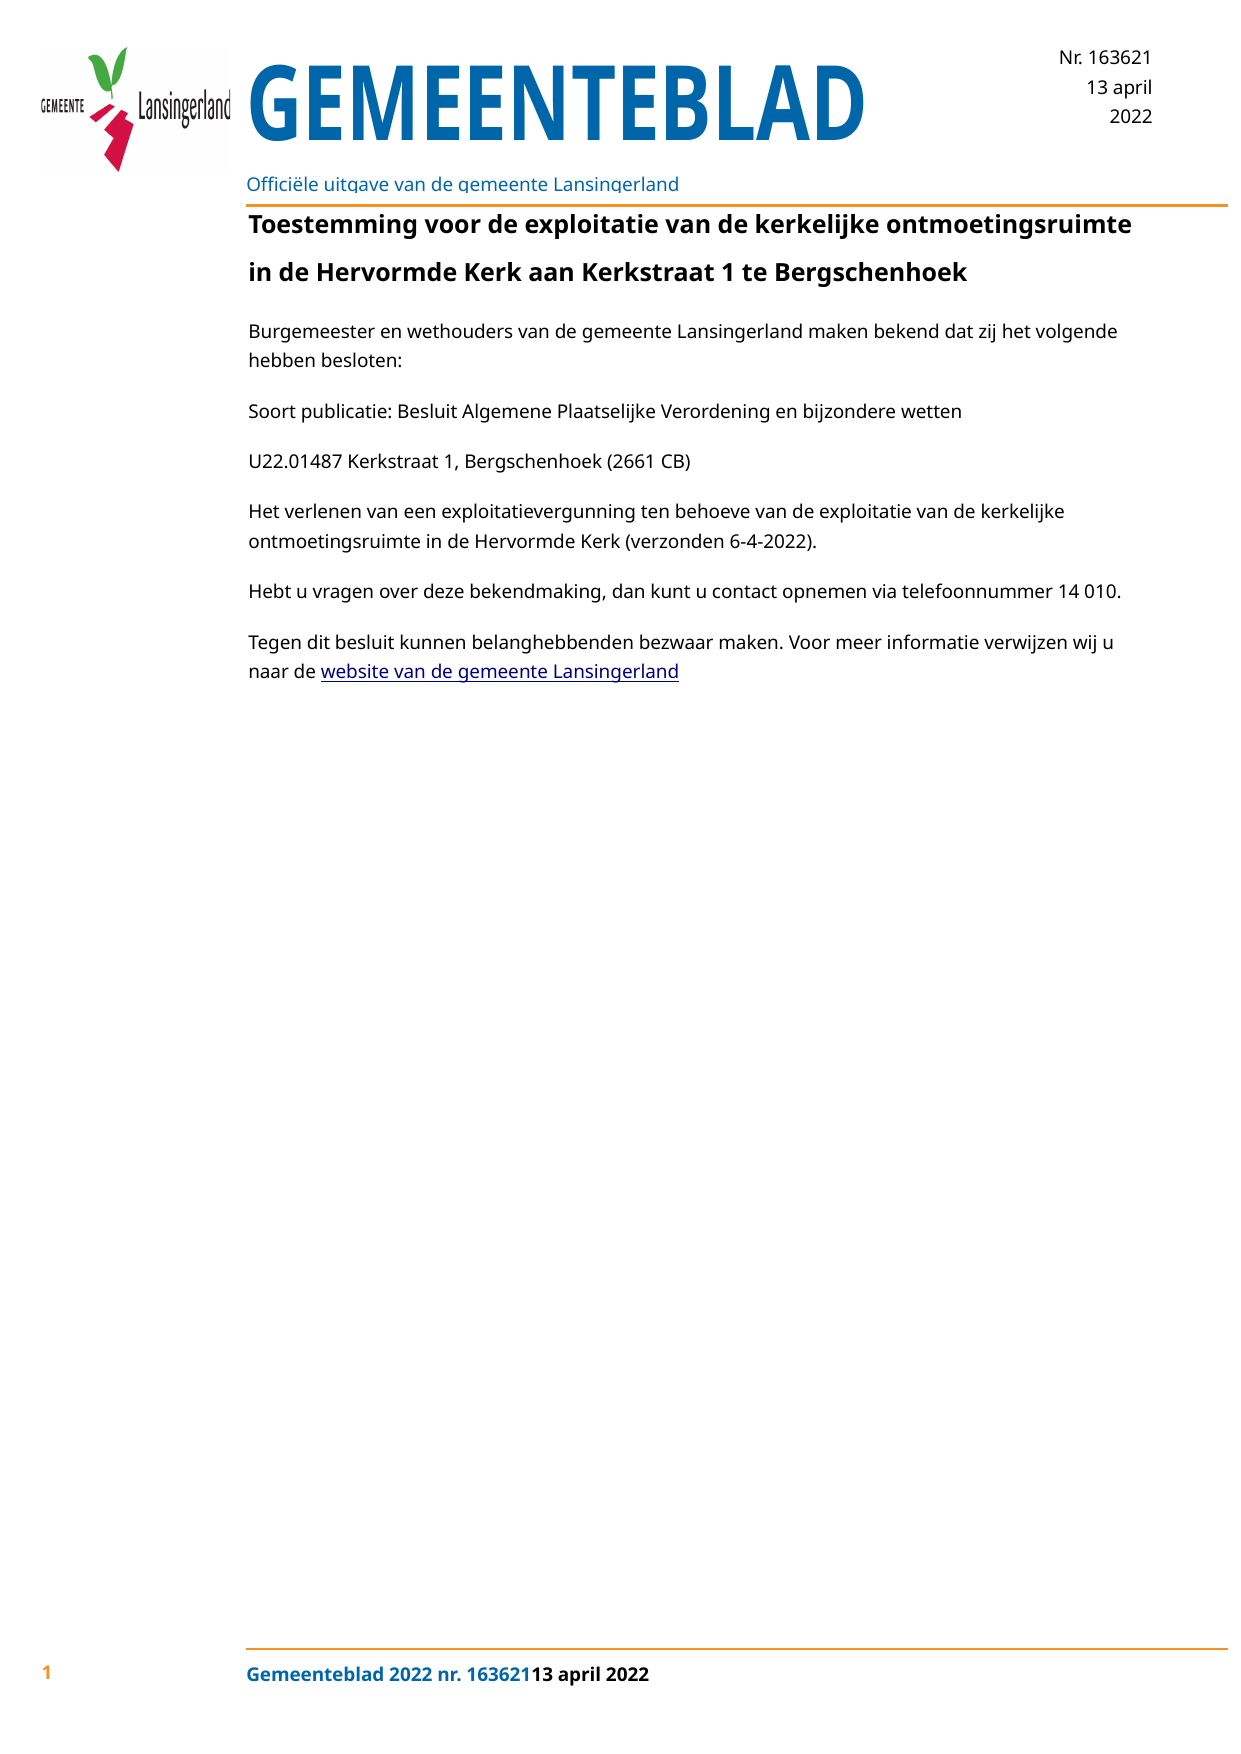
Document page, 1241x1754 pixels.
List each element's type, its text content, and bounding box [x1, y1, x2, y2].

text Toestemming voor de exploitatie van de kerkelijke ontmoetingsruimte in de Hervormde Kerk aan Kerkstraat 1 te Bergschenhoek [248, 207, 1152, 288]
text Hebt u vragen over deze bekendmaking, dan kunt u contact opnemen via telefoonnummer 14 010. [248, 579, 1152, 604]
text Burgemeester en wethouders van de gemeente Lansingerland maken bekend dat zij het volgende hebben besloten: [248, 318, 1152, 373]
text Tegen dit besluit kunnen belanghebbenden bezwaar maken. Voor meer informatie verwijzen wij u naar de website van de gemeente Lansingerland [248, 629, 1152, 684]
text Het verlenen van een exploitatievergunning ten behoeve van de exploitatie van de kerkelijke ontmoetingsruimte in de Hervormde Kerk (verzonden 6-4-2022). [248, 499, 1152, 554]
text U22.01487 Kerkstraat 1, Bergschenhoek (2661 CB) [248, 448, 1152, 474]
picture [41, 47, 231, 172]
text Soort publicatie: Besluit Algemene Plaatselijke Verordening en bijzondere wetten [248, 398, 1152, 424]
